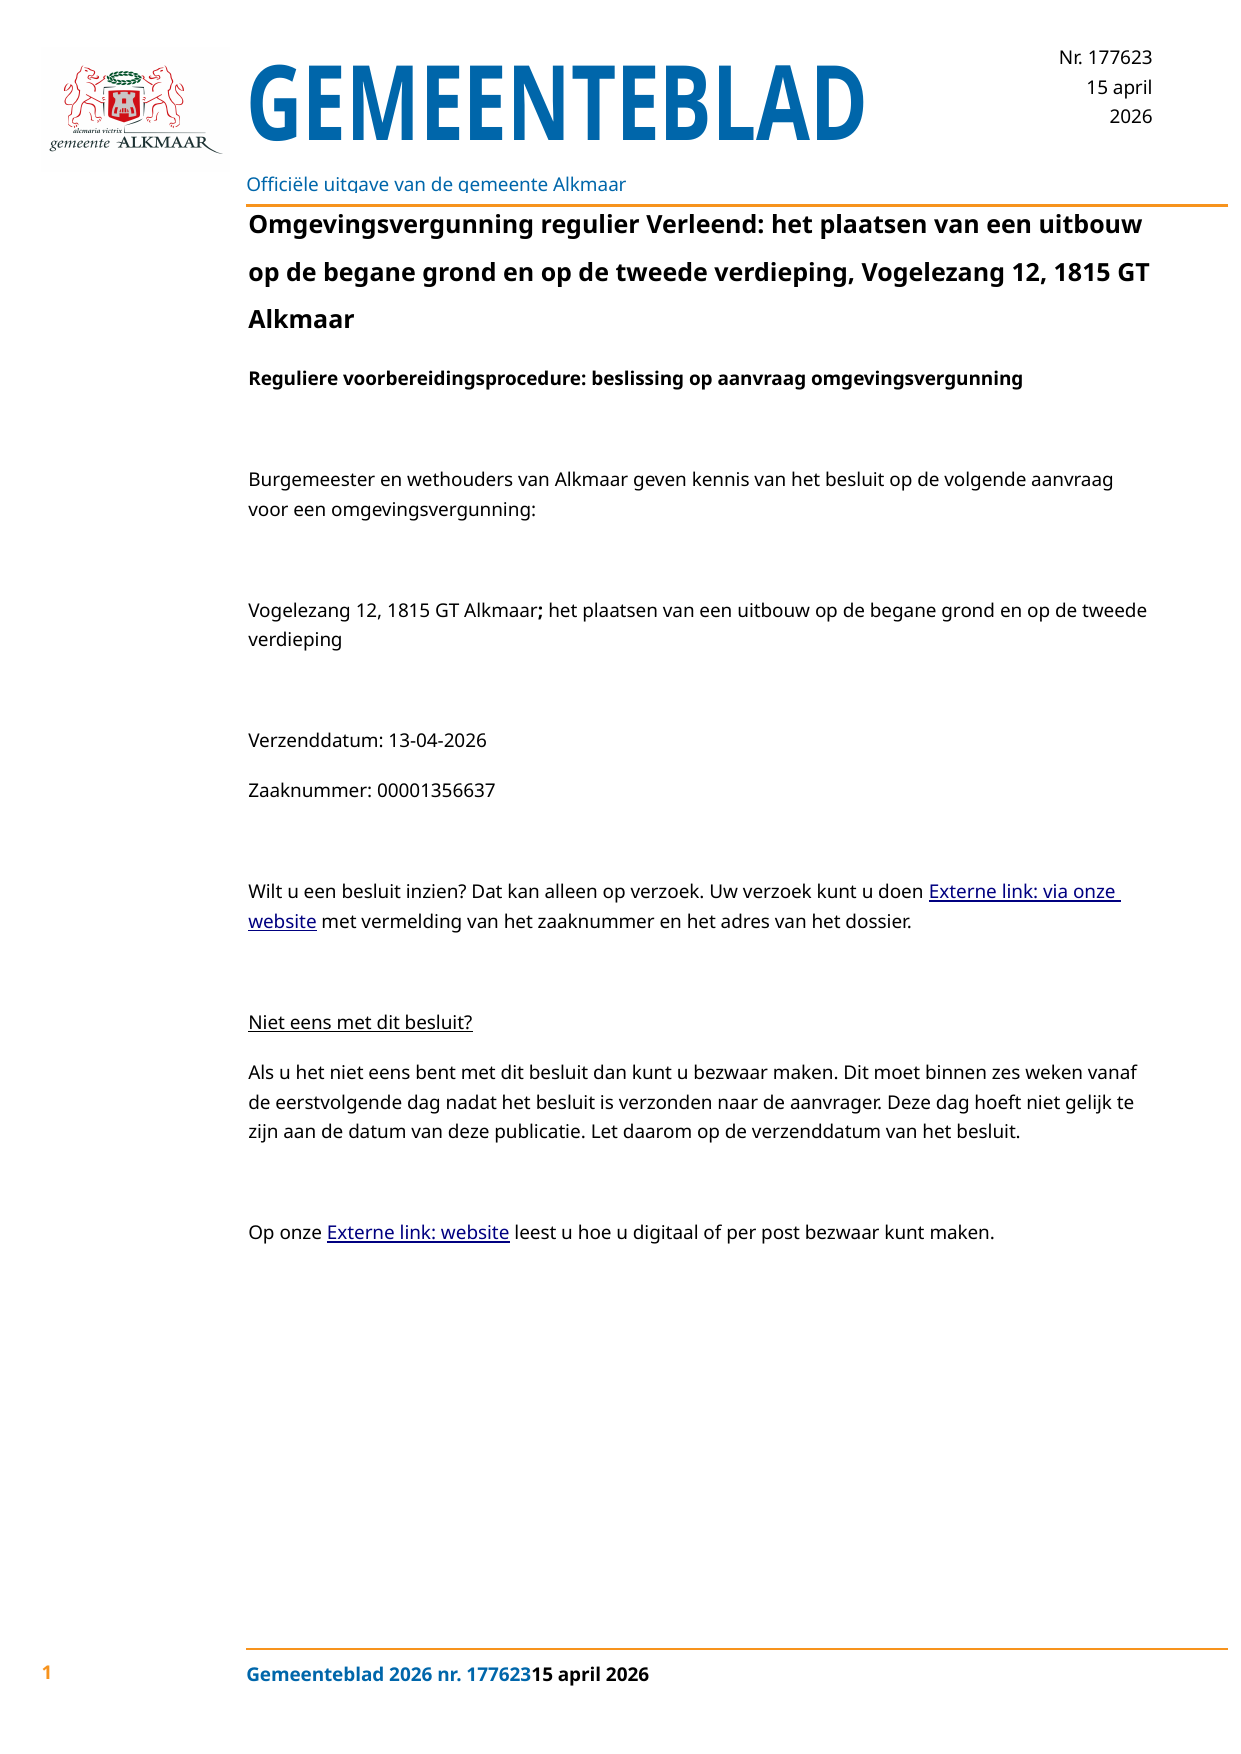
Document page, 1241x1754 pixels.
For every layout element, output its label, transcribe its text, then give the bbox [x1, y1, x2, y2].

text Omgevingsvergunning regulier Verleend: het plaatsen van een uitbouw op de begane grond en op de tweede verdieping, Vogelezang 12, 1815 GT Alkmaar [248, 207, 1152, 336]
text Burgemeester en wethouders van Alkmaar geven kennis van het besluit op de volgende aanvraag voor een omgevingsvergunning: [248, 466, 1152, 522]
picture [41, 47, 231, 172]
text Als u het niet eens bent met dit besluit dan kunt u bezwaar maken. Dit moet binnen zes weken vanaf de eerstvolgende dag nadat het besluit is verzonden naar de aanvrager. Deze dag hoeft niet gelijk te zijn aan de datum van deze publicatie. Let daarom op de verzenddatum van het besluit. [248, 1059, 1152, 1144]
text Verzenddatum: 13-04-2026 [248, 727, 1152, 753]
text Wilt u een besluit inzien? Dat kan alleen op verzoek. Uw verzoek kunt u doen Externe link: via onze website met vermelding van het zaaknummer en het adres van het dossier. [248, 878, 1152, 934]
text Zaaknummer: 00001356637 [248, 778, 1152, 803]
text Reguliere voorbereidingsprocedure: beslissing op aanvraag omgevingsvergunning [248, 366, 1152, 391]
text Vogelezang 12, 1815 GT Alkmaar; het plaatsen van een uitbouw op de begane grond en op de tweede verdieping [248, 597, 1152, 652]
text Niet eens met dit besluit? [248, 1009, 1152, 1034]
text Op onze Externe link: website leest u hoe u digitaal of per post bezwaar kunt maken. [248, 1219, 1152, 1245]
